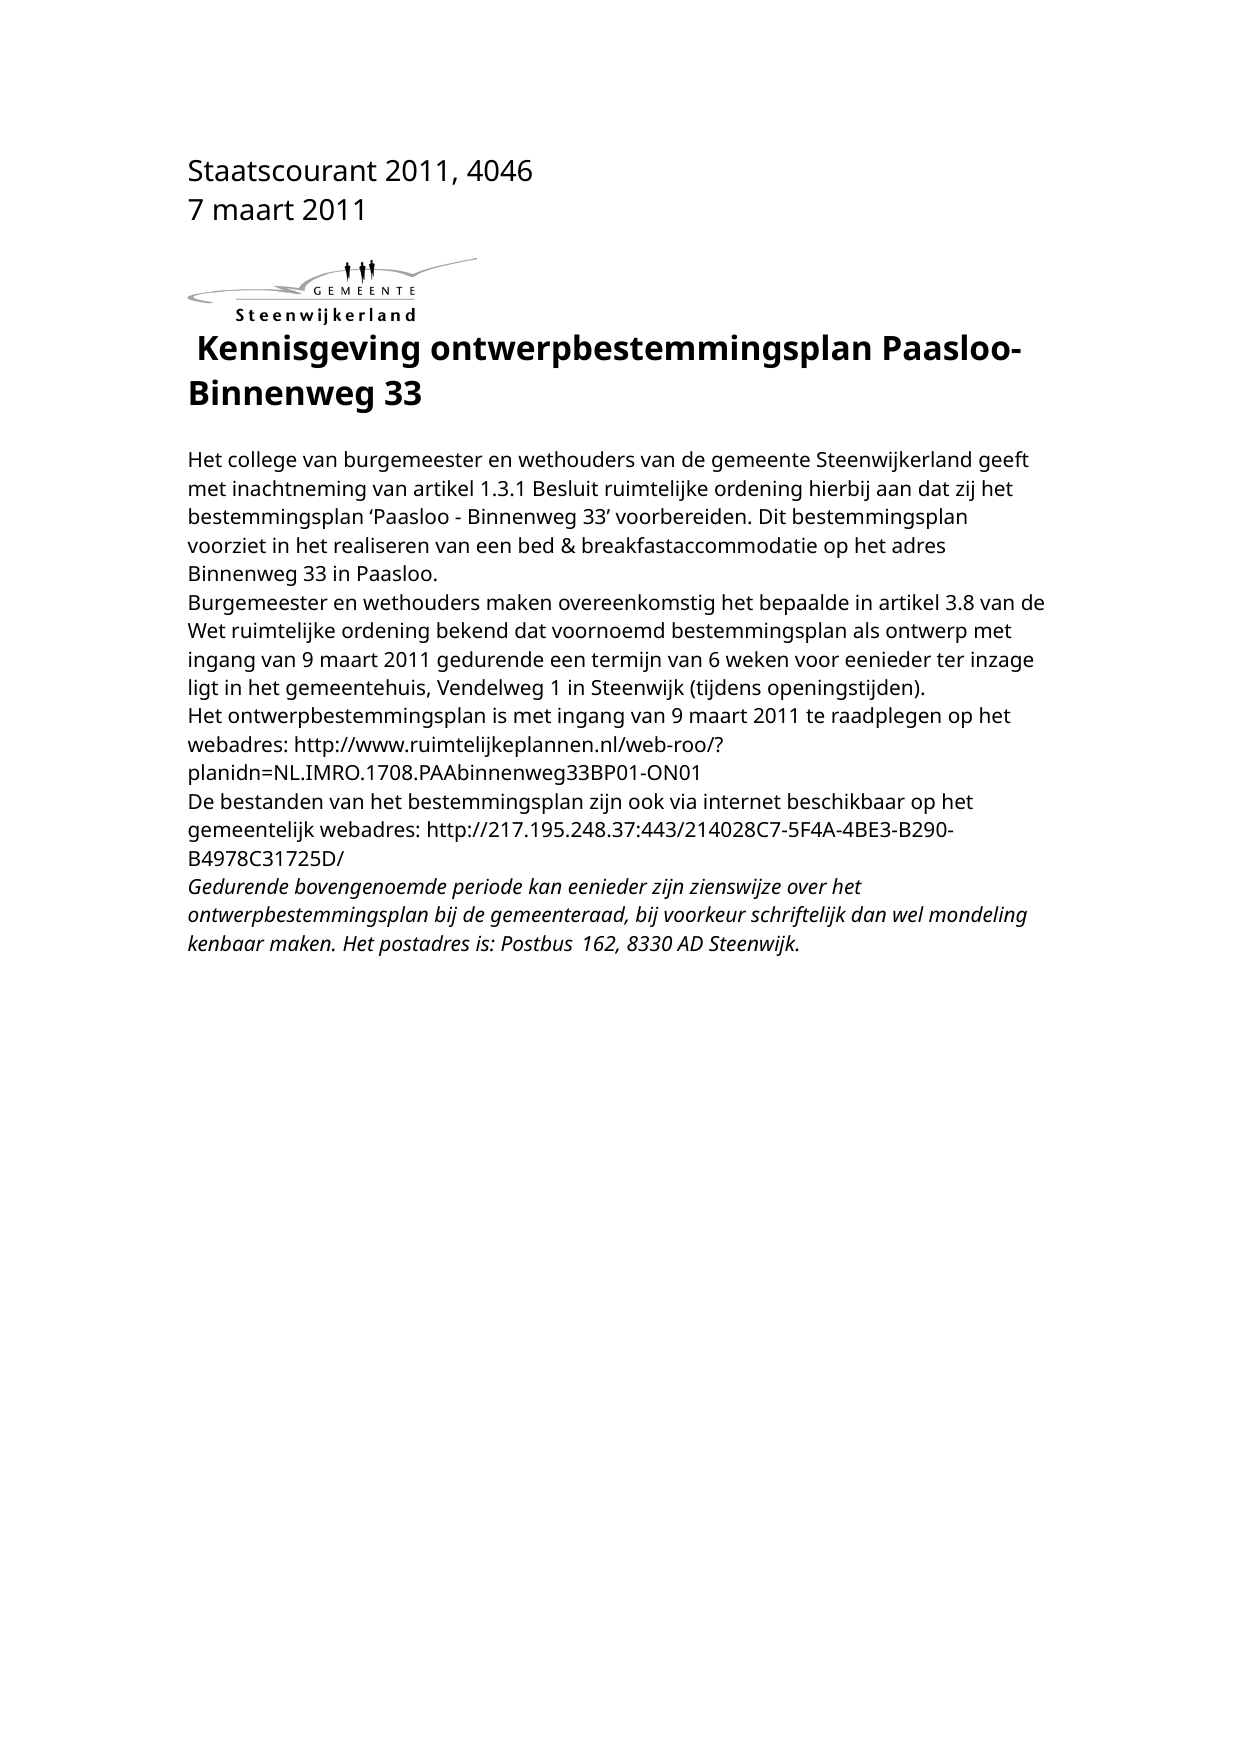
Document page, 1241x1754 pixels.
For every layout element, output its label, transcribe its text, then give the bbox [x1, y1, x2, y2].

text Burgemeester en wethouders maken overeenkomstig het bepaalde in artikel 3.8 van de Wet ruimtelijke ordening bekend dat voornoemd bestemmingsplan als ontwerp met ingang van 9 maart 2011 gedurende een termijn van 6 weken voor eenieder ter inzage ligt in het gemeentehuis, Vendelweg 1 in Steenwijk (tijdens openingstijden). [187, 588, 1053, 702]
subtitle Kennisgeving ontwerpbestemmingsplan Paasloo-Binnenweg 33 [187, 271, 1053, 416]
text Het ontwerpbestemmingsplan is met ingang van 9 maart 2011 te raadplegen op het webadres: http://www.ruimtelijkeplannen.nl/web-roo/?planidn=NL.IMRO.1708.PAAbinnenweg33BP01-ON01 [187, 702, 1053, 787]
text Gedurende bovengenoemde periode kan eenieder zijn zienswijze over het ontwerpbestemmingsplan bij de gemeenteraad, bij voorkeur schriftelijk dan wel mondeling kenbaar maken. Het postadres is: Postbus 162, 8330 AD Steenwijk. [187, 872, 1053, 957]
picture [187, 258, 477, 325]
text 7 maart 2011 [187, 190, 1053, 229]
text De bestanden van het bestemmingsplan zijn ook via internet beschikbaar op het gemeentelijk webadres: http://217.195.248.37:443/214028C7-5F4A-4BE3-B290-B4978C31725D/ [187, 787, 1053, 872]
text Staatscourant 2011, 4046 [187, 150, 1053, 190]
text Het college van burgemeester en wethouders van de gemeente Steenwijkerland geeft met inachtneming van artikel 1.3.1 Besluit ruimtelijke ordening hierbij aan dat zij het bestemmingsplan ‘Paasloo - Binnenweg 33’ voorbereiden. Dit bestemmingsplan voorziet in het realiseren van een bed & breakfastaccommodatie op het adres Binnenweg 33 in Paasloo. [187, 446, 1053, 588]
